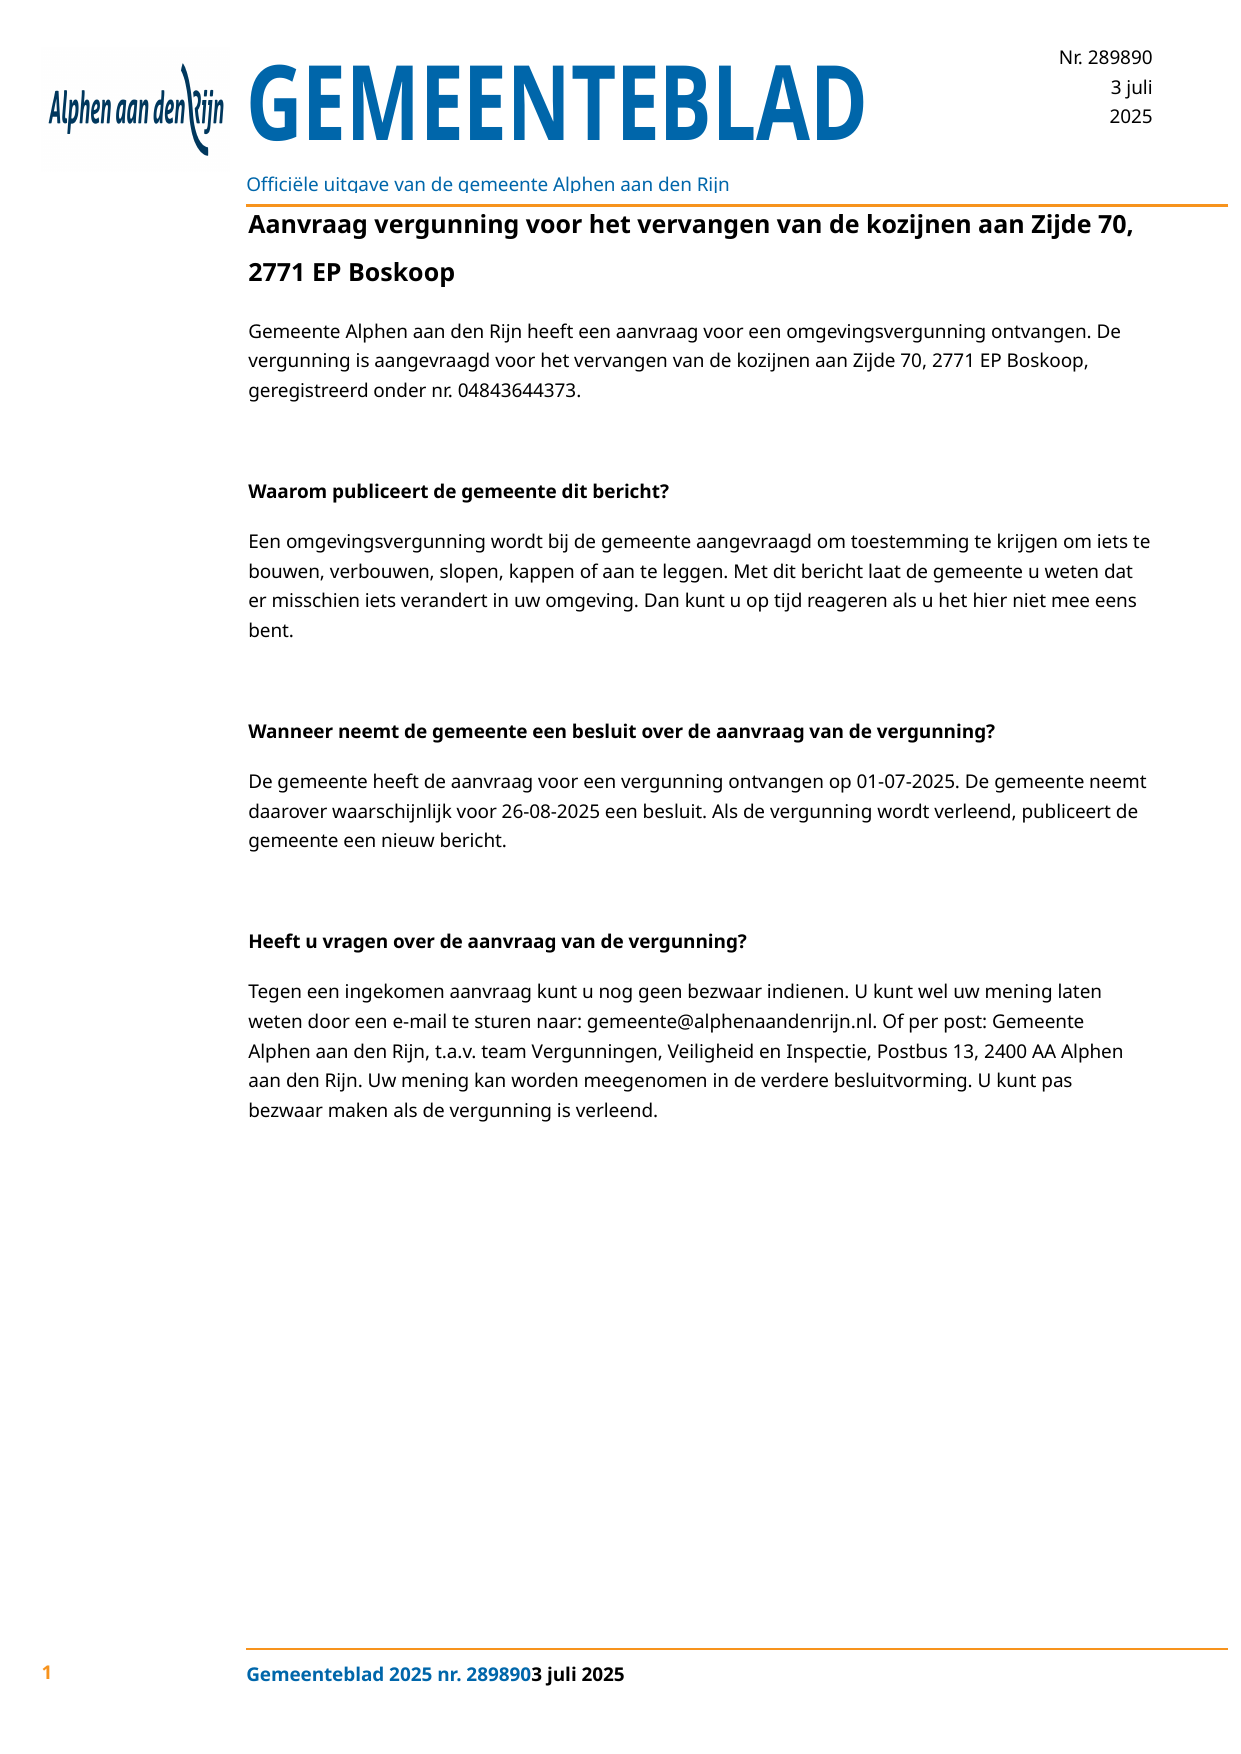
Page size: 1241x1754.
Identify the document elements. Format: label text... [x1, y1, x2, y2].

text Gemeente Alphen aan den Rijn heeft een aanvraag voor een omgevingsvergunning ontvangen. De vergunning is aangevraagd voor het vervangen van de kozijnen aan Zijde 70, 2771 EP Boskoop, geregistreerd onder nr. 04843644373. [248, 318, 1152, 403]
picture [41, 47, 231, 172]
text Een omgevingsvergunning wordt bij de gemeente aangevraagd om toestemming te krijgen om iets te bouwen, verbouwen, slopen, kappen of aan te leggen. Met dit bericht laat de gemeente u weten dat er misschien iets verandert in uw omgeving. Dan kunt u op tijd reageren als u het hier niet mee eens bent. [248, 528, 1152, 643]
text Wanneer neemt de gemeente een besluit over de aanvraag van de vergunning? [248, 718, 1152, 744]
text Heeft u vragen over de aanvraag van de vergunning? [248, 928, 1152, 954]
text Tegen een ingekomen aanvraag kunt u nog geen bezwaar indienen. U kunt wel uw mening laten weten door een e-mail te sturen naar: gemeente@alphenaandenrijn.nl. Of per post: Gemeente Alphen aan den Rijn, t.a.v. team Vergunningen, Veiligheid en Inspectie, Postbus 13, 2400 AA Alphen aan den Rijn. Uw mening kan worden meegenomen in de verdere besluitvorming. U kunt pas bezwaar maken als de vergunning is verleend. [248, 979, 1152, 1123]
text De gemeente heeft de aanvraag voor een vergunning ontvangen op 01-07-2025. De gemeente neemt daarover waarschijnlijk voor 26-08-2025 een besluit. Als de vergunning wordt verleend, publiceert de gemeente een nieuw bericht. [248, 768, 1152, 853]
text Waarom publiceert de gemeente dit bericht? [248, 478, 1152, 504]
text Aanvraag vergunning voor het vervangen van de kozijnen aan Zijde 70, 2771 EP Boskoop [248, 207, 1152, 288]
